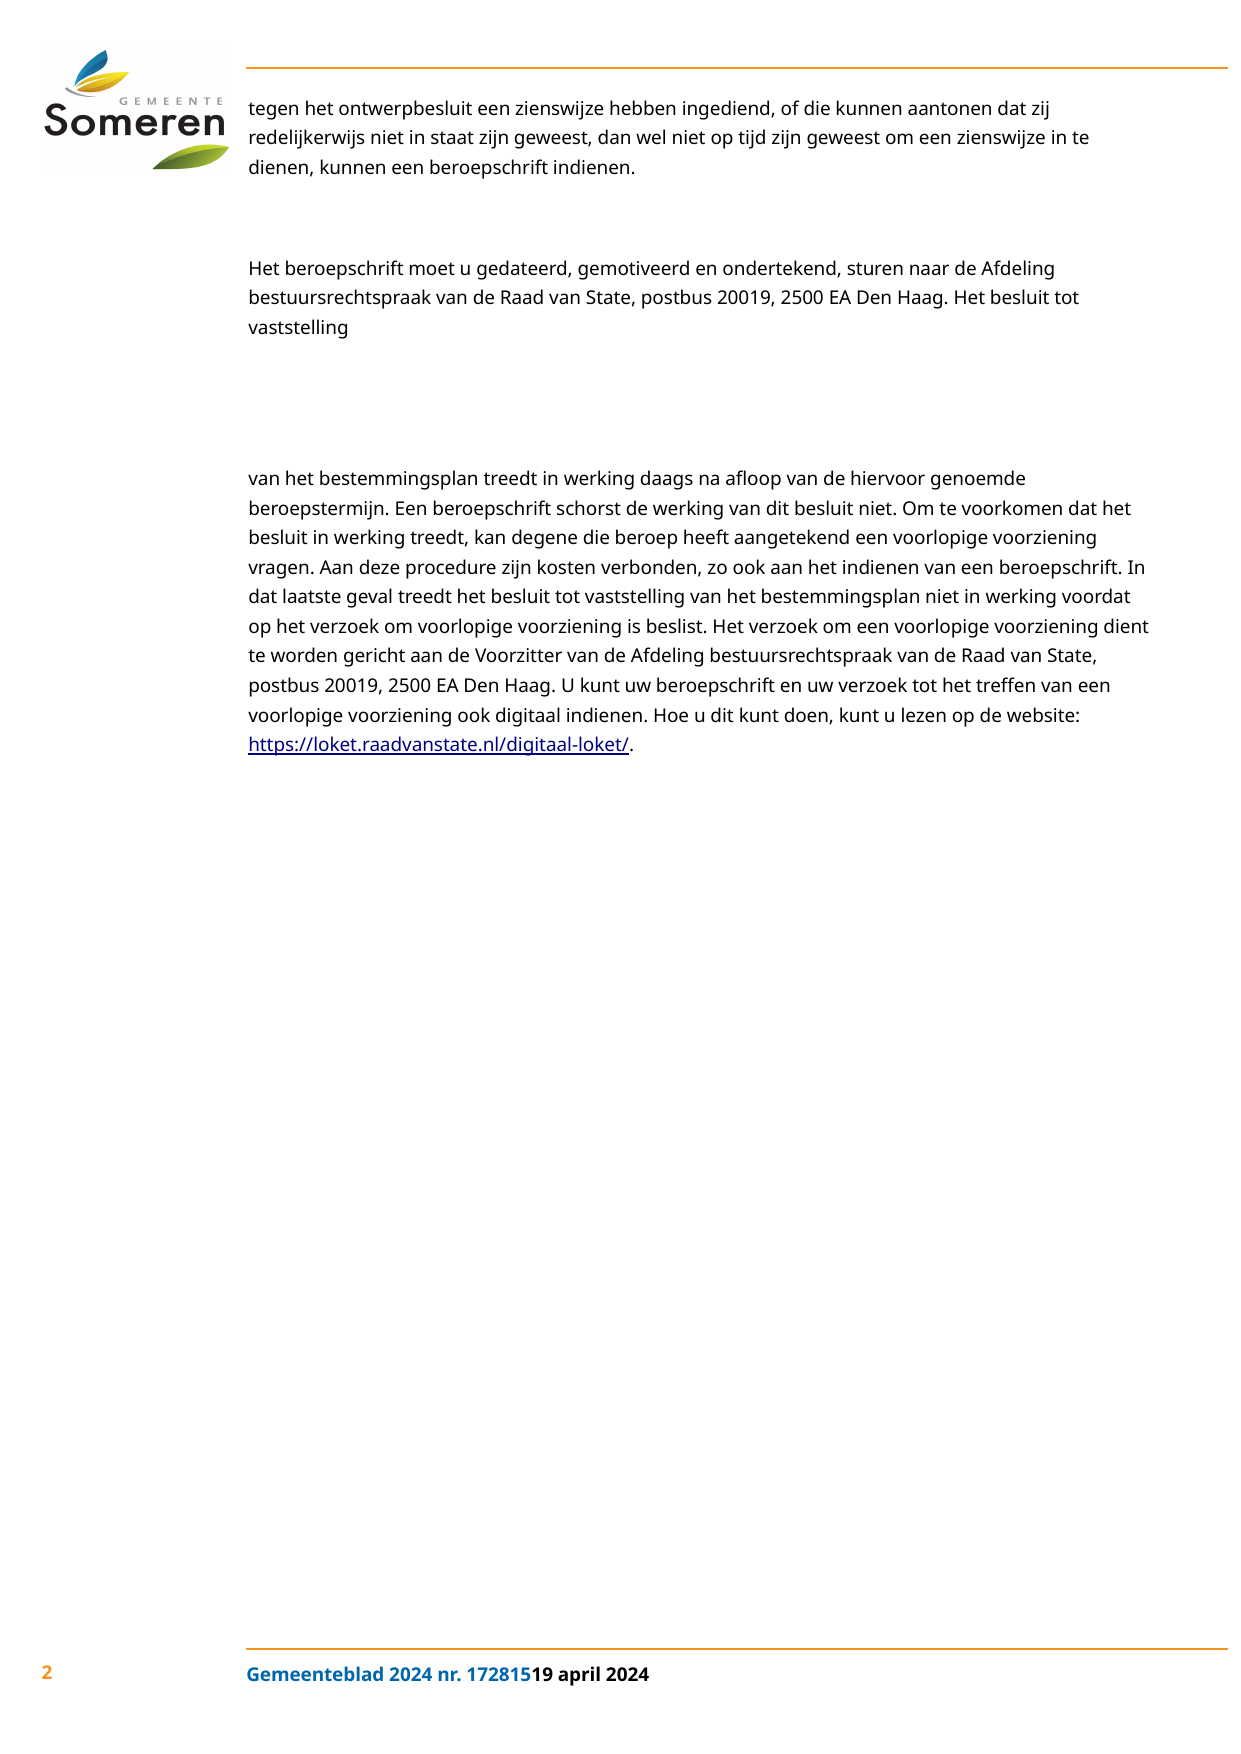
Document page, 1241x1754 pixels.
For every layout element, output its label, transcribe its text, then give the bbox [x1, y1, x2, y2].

picture [41, 47, 231, 172]
text tegen het ontwerpbesluit een zienswijze hebben ingediend, of die kunnen aantonen dat zij redelijkerwijs niet in staat zijn geweest, dan wel niet op tijd zijn geweest om een zienswijze in te dienen, kunnen een beroepschrift indienen. [248, 95, 1152, 180]
text Het beroepschrift moet u gedateerd, gemotiveerd en ondertekend, sturen naar de Afdeling bestuursrechtspraak van de Raad van State, postbus 20019, 2500 EA Den Haag. Het besluit tot vaststelling [248, 255, 1152, 340]
text van het bestemmingsplan treedt in werking daags na afloop van de hiervoor genoemde beroepstermijn. Een beroepschrift schorst de werking van dit besluit niet. Om te voorkomen dat het besluit in werking treedt, kan degene die beroep heeft aangetekend een voorlopige voorziening vragen. Aan deze procedure zijn kosten verbonden, zo ook aan het indienen van een beroepschrift. In dat laatste geval treedt het besluit tot vaststelling van het bestemmingsplan niet in werking voordat op het verzoek om voorlopige voorziening is beslist. Het verzoek om een voorlopige voorziening dient te worden gericht aan de Voorzitter van de Afdeling bestuursrechtspraak van de Raad van State, postbus 20019, 2500 EA Den Haag. U kunt uw beroepschrift en uw verzoek tot het treffen van een voorlopige voorziening ook digitaal indienen. Hoe u dit kunt doen, kunt u lezen op de website: https://loket.raadvanstate.nl/digitaal-loket/. [248, 465, 1152, 757]
